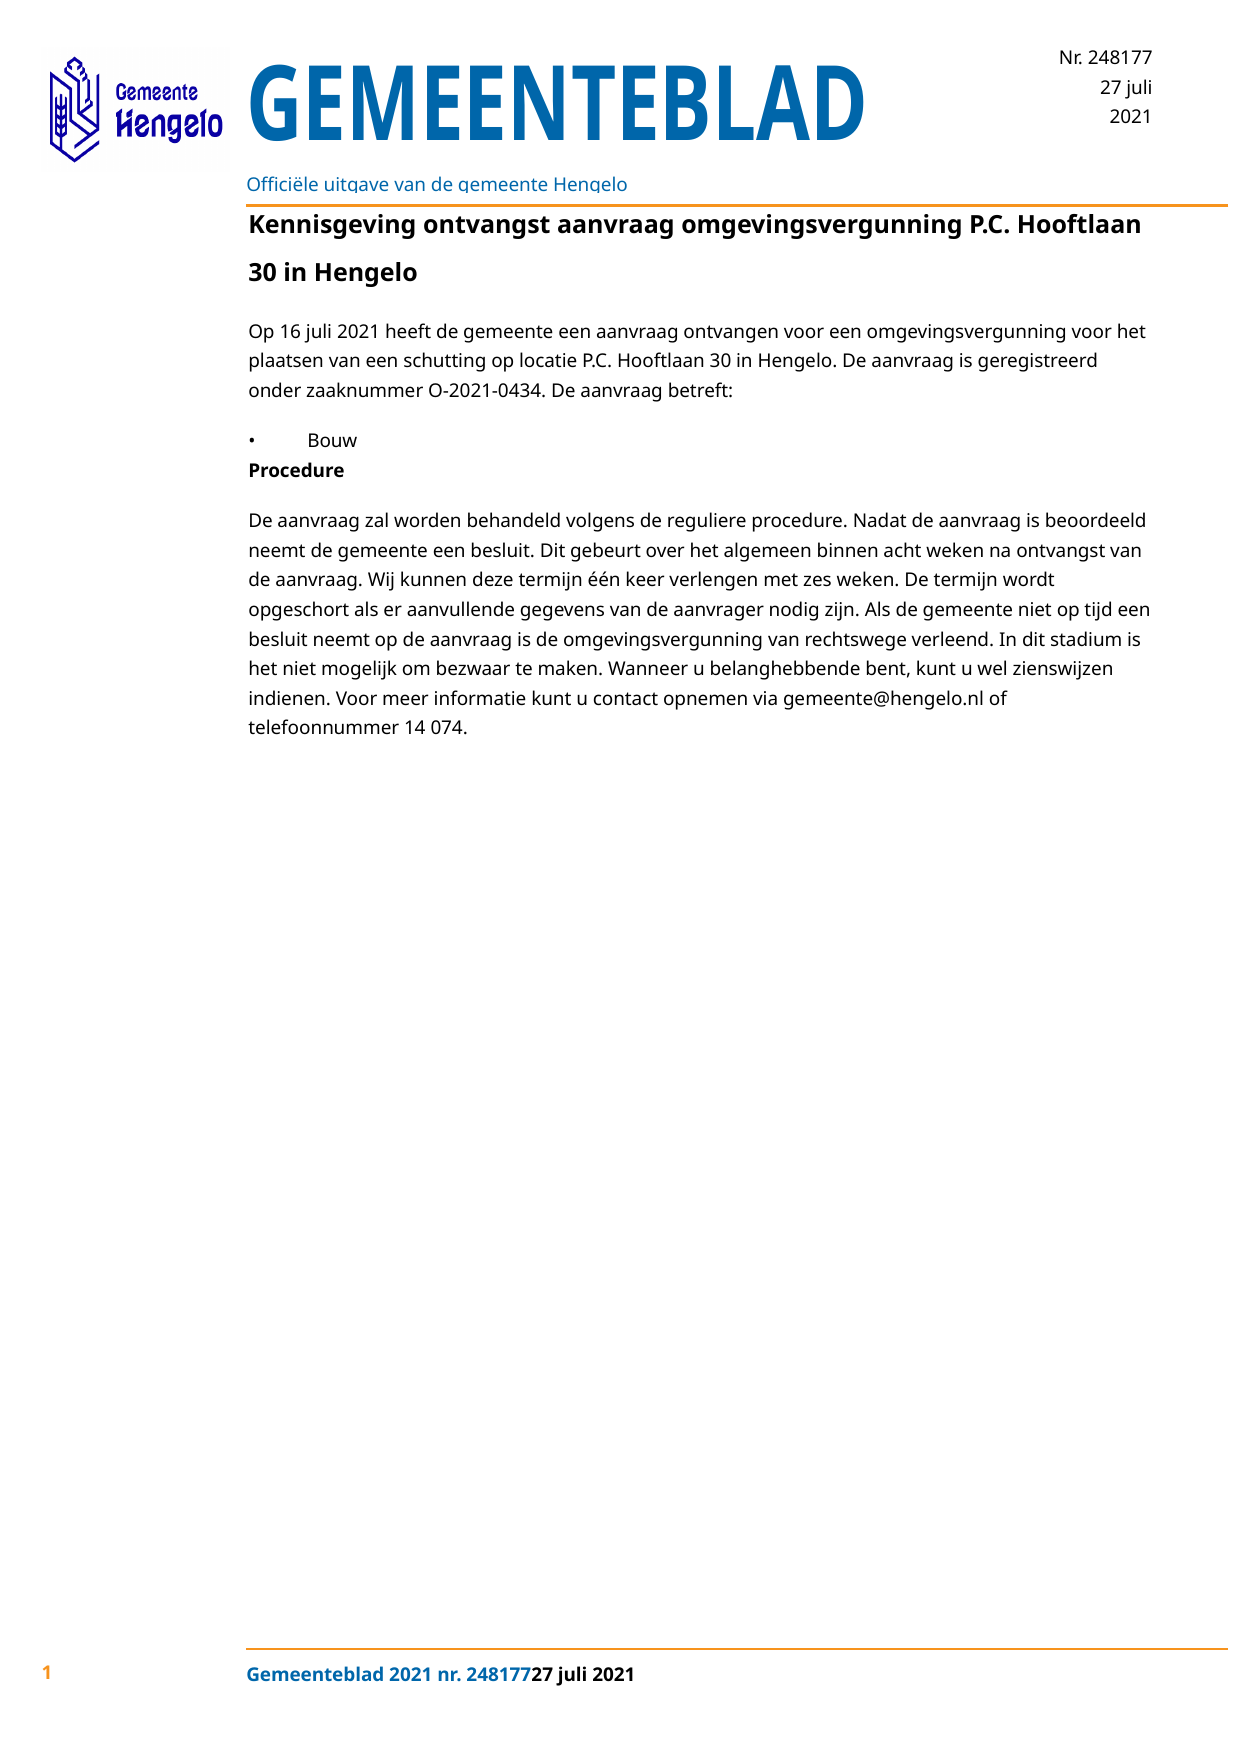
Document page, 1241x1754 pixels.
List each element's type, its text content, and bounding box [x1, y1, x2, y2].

text Kennisgeving ontvangst aanvraag omgevingsvergunning P.C. Hooftlaan 30 in Hengelo [248, 207, 1152, 288]
list Bouw [248, 427, 1152, 453]
text Procedure [248, 457, 1152, 483]
text De aanvraag zal worden behandeld volgens de reguliere procedure. Nadat de aanvraag is beoordeeld neemt de gemeente een besluit. Dit gebeurt over het algemeen binnen acht weken na ontvangst van de aanvraag. Wij kunnen deze termijn één keer verlengen met zes weken. De termijn wordt opgeschort als er aanvullende gegevens van de aanvrager nodig zijn. Als de gemeente niet op tijd een besluit neemt op de aanvraag is de omgevingsvergunning van rechtswege verleend. In dit stadium is het niet mogelijk om bezwaar te maken. Wanneer u belanghebbende bent, kunt u wel zienswijzen indienen. Voor meer informatie kunt u contact opnemen via gemeente@hengelo.nl of telefoonnummer 14 074. [248, 507, 1152, 740]
text Op 16 juli 2021 heeft de gemeente een aanvraag ontvangen voor een omgevingsvergunning voor het plaatsen van een schutting op locatie P.C. Hooftlaan 30 in Hengelo. De aanvraag is geregistreerd onder zaaknummer O-2021-0434. De aanvraag betreft: [248, 318, 1152, 403]
picture [41, 47, 231, 172]
